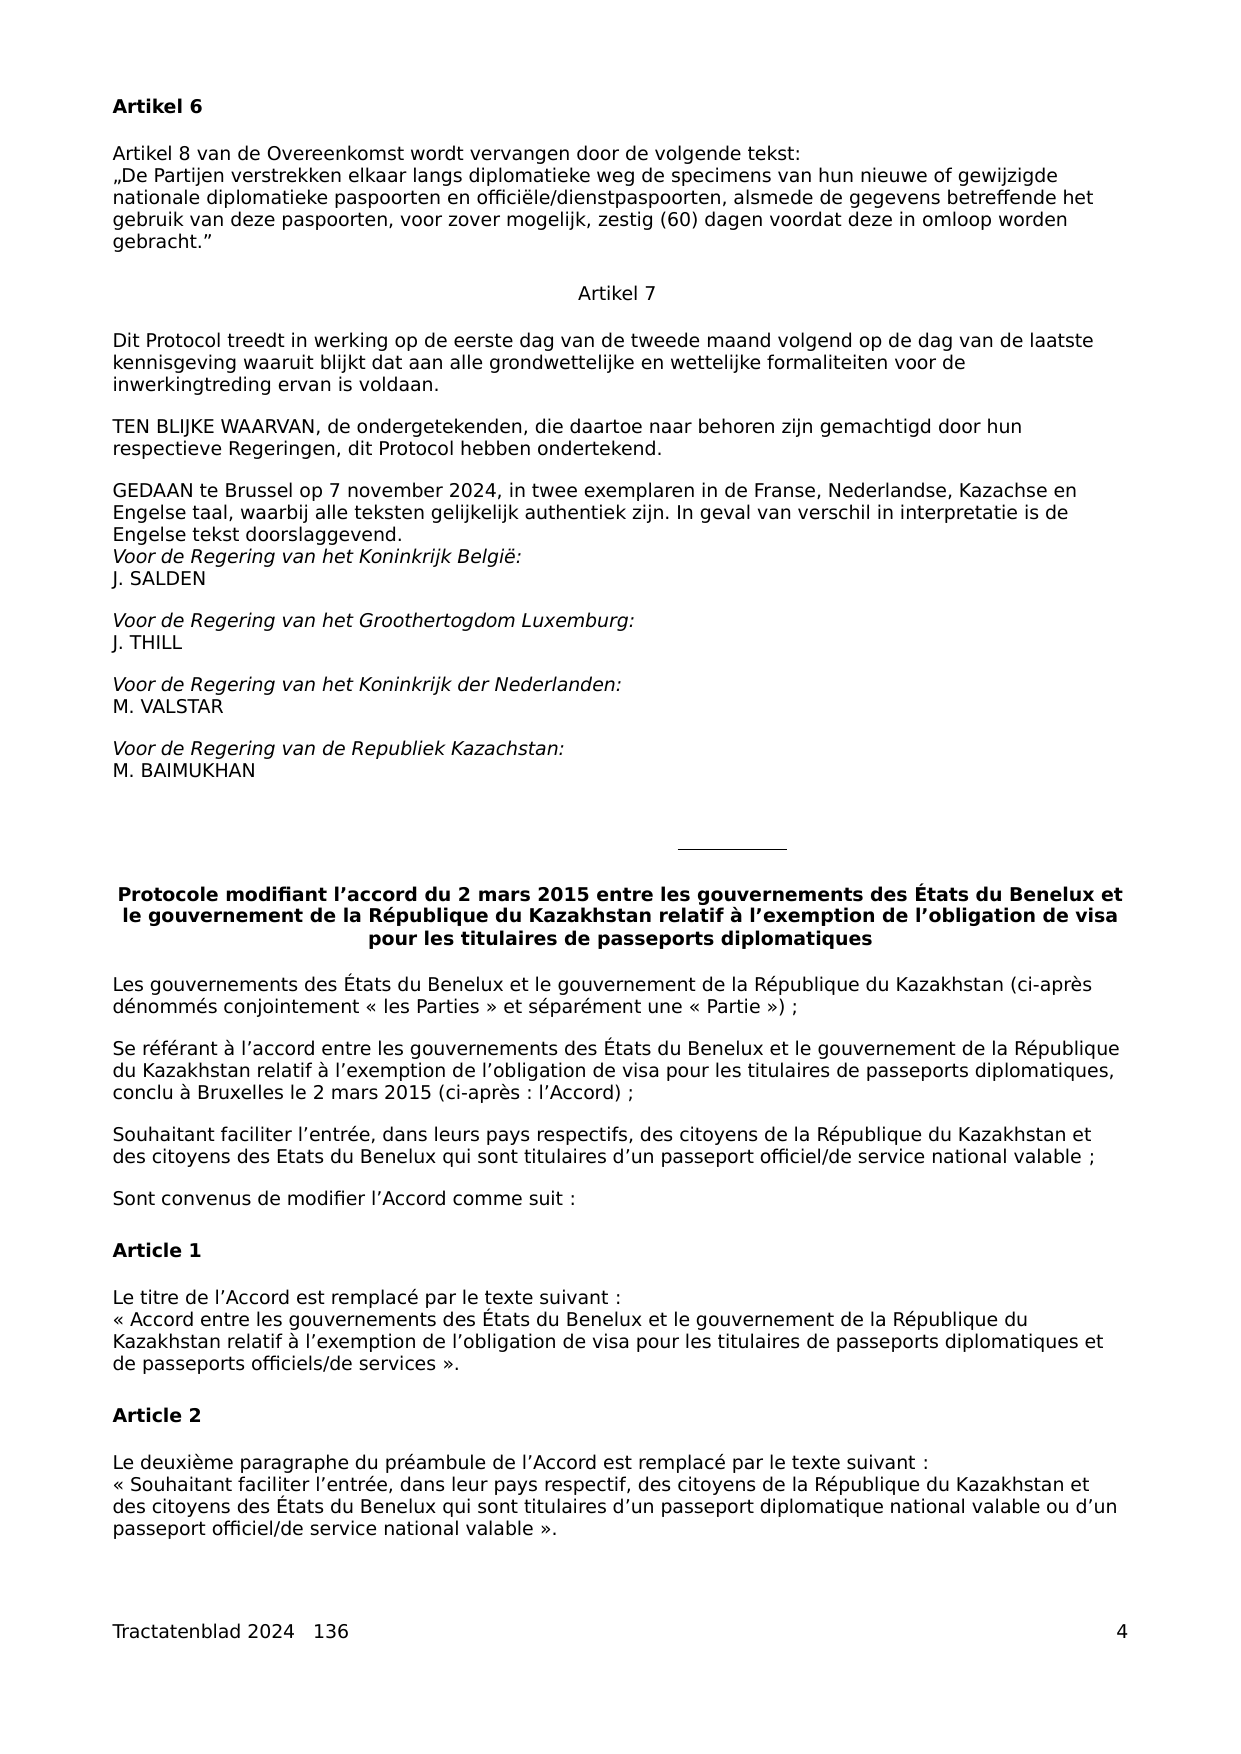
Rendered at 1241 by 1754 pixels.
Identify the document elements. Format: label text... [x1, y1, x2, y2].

text Sont convenus de modifier l’Accord comme suit : [112, 1188, 1128, 1210]
text Artikel 8 van de Overeenkomst wordt vervangen door de volgende tekst: [112, 143, 1128, 165]
subtitle Protocole modifiant l’accord du 2 mars 2015 entre les gouvernements des États du Benelux et le gouvernement de la République du Kazakhstan relatif à l’exemption de l’obligation de visa pour les titulaires de passeports diplomatiques [112, 883, 1128, 949]
text Voor de Regering van het Koninkrijk der Nederlanden: M. VALSTAR [112, 673, 1128, 717]
subtitle Article 1 [112, 1240, 1128, 1262]
text Voor de Regering van het Koninkrijk België: J. SALDEN [112, 546, 1128, 589]
text GEDAAN te Brussel op 7 november 2024, in twee exemplaren in de Franse, Nederlandse, Kazachse en Engelse taal, waarbij alle teksten gelijkelijk authentiek zijn. In geval van verschil in interpretatie is de Engelse tekst doorslaggevend. [112, 480, 1128, 546]
text « Souhaitant faciliter l’entrée, dans leur pays respectif, des citoyens de la République du Kazakhstan et des citoyens des États du Benelux qui sont titulaires d’un passeport diplomatique national valable ou d’un passeport officiel/de service national valable ». [112, 1474, 1128, 1540]
text « Accord entre les gouvernements des États du Benelux et le gouvernement de la République du Kazakhstan relatif à l’exemption de l’obligation de visa pour les titulaires de passeports diplomatiques et de passeports officiels/de services ». [112, 1309, 1128, 1375]
subtitle Article 2 [112, 1405, 1128, 1427]
text Voor de Regering van de Republiek Kazachstan: M. BAIMUKHAN [112, 737, 1128, 781]
text Dit Protocol treedt in werking op de eerste dag van de tweede maand volgend op de dag van de laatste kennisgeving waaruit blijkt dat aan alle grondwettelijke en wettelijke formaliteiten voor de inwerkingtreding ervan is voldaan. [112, 330, 1128, 396]
text Souhaitant faciliter l’entrée, dans leurs pays respectifs, des citoyens de la République du Kazakhstan et des citoyens des Etats du Benelux qui sont titulaires d’un passeport officiel/de service national valable ; [112, 1124, 1128, 1168]
text Le deuxième paragraphe du préambule de l’Accord est remplacé par le texte suivant : [112, 1452, 1128, 1474]
text Les gouvernements des États du Benelux et le gouvernement de la République du Kazakhstan (ci-après dénommés conjointement « les Parties » et séparément une « Partie ») ; [112, 974, 1128, 1018]
text TEN BLIJKE WAARVAN, de ondergetekenden, die daartoe naar behoren zijn gemachtigd door hun respectieve Regeringen, dit Protocol hebben ondertekend. [112, 416, 1128, 460]
text „De Partijen verstrekken elkaar langs diplomatieke weg de specimens van hun nieuwe of gewijzigde nationale diplomatieke paspoorten en officiële/dienstpaspoorten, alsmede de gegevens betreffende het gebruik van deze paspoorten, voor zover mogelijk, zestig (60) dagen voordat deze in omloop worden gebracht.” [112, 165, 1128, 253]
subtitle Artikel 7 [112, 283, 1128, 305]
text Le titre de l’Accord est remplacé par le texte suivant : [112, 1287, 1128, 1309]
text Se référant à l’accord entre les gouvernements des États du Benelux et le gouvernement de la République du Kazakhstan relatif à l’exemption de l’obligation de visa pour les titulaires de passeports diplomatiques, conclu à Bruxelles le 2 mars 2015 (ci-après : l’Accord) ; [112, 1038, 1128, 1104]
text Voor de Regering van het Groothertogdom Luxemburg: J. THILL [112, 609, 1128, 653]
subtitle Artikel 6 [112, 96, 1128, 118]
